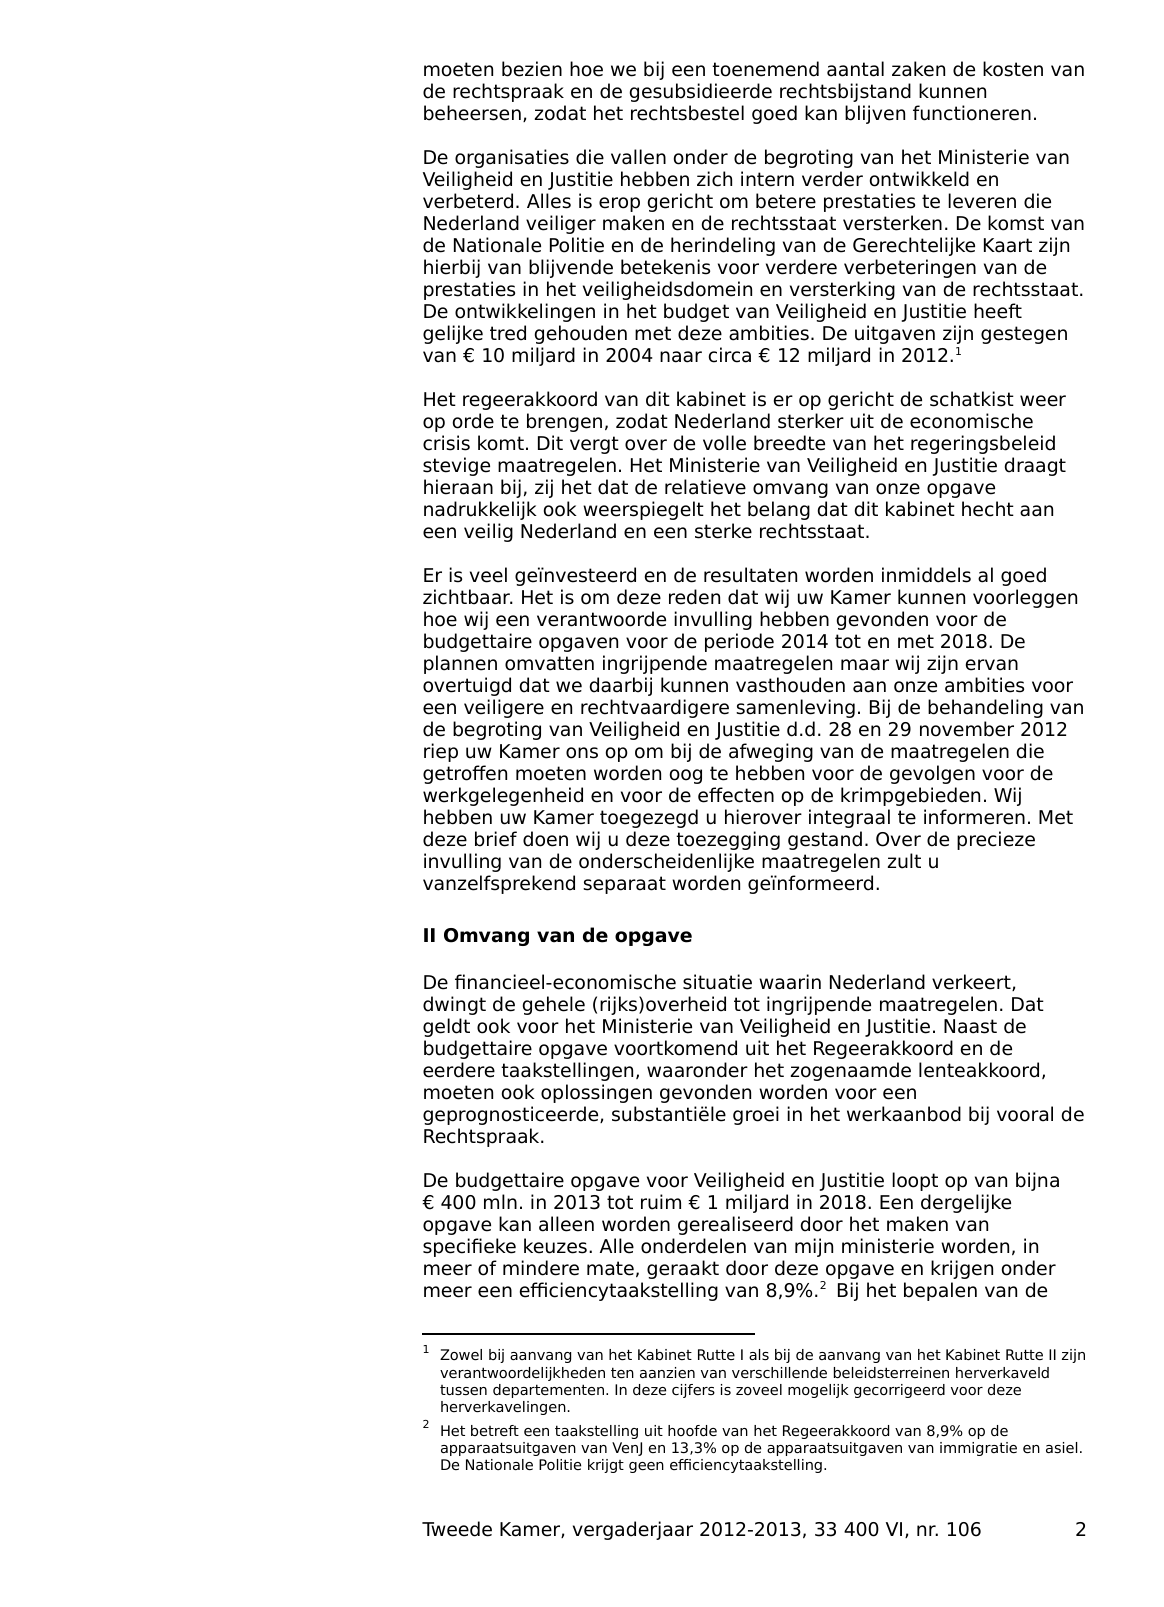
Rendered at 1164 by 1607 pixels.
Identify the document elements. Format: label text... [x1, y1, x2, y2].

text Zowel bij aanvang van het Kabinet Rutte I als bij de aanvang van het Kabinet Rutte II zijn verantwoordelijkheden ten aanzien van verschillende beleidsterreinen herverkaveld tussen departementen. In deze cijfers is zoveel mogelijk gecorrigeerd voor deze herverkavelingen. [422, 1343, 1087, 1416]
text Er is veel geïnvesteerd en de resultaten worden inmiddels al goed zichtbaar. Het is om deze reden dat wij uw Kamer kunnen voorleggen hoe wij een verantwoorde invulling hebben gevonden voor de budgettaire opgaven voor de periode 2014 tot en met 2018. De plannen omvatten ingrijpende maatregelen maar wij zijn ervan overtuigd dat we daarbij kunnen vasthouden aan onze ambities voor een veiligere en rechtvaardigere samenleving. Bij de behandeling van de begroting van Veiligheid en Justitie d.d. 28 en 29 november 2012 riep uw Kamer ons op om bij de afweging van de maatregelen die getroffen moeten worden oog te hebben voor de gevolgen voor de werkgelegenheid en voor de effecten op de krimpgebieden. Wij hebben uw Kamer toegezegd u hierover integraal te informeren. Met deze brief doen wij u deze toezegging gestand. Over de precieze invulling van de onderscheidenlijke maatregelen zult u vanzelfsprekend separaat worden geïnformeerd. [422, 565, 1087, 895]
text moeten bezien hoe we bij een toenemend aantal zaken de kosten van de rechtspraak en de gesubsidieerde rechtsbijstand kunnen beheersen, zodat het rechtsbestel goed kan blijven functioneren. [422, 59, 1087, 125]
subtitle II Omvang van de opgave [422, 925, 1087, 947]
text De organisaties die vallen onder de begroting van het Ministerie van Veiligheid en Justitie hebben zich intern verder ontwikkeld en verbeterd. Alles is erop gericht om betere prestaties te leveren die Nederland veiliger maken en de rechtsstaat versterken. De komst van de Nationale Politie en de herindeling van de Gerechtelijke Kaart zijn hierbij van blijvende betekenis voor verdere verbeteringen van de prestaties in het veiligheidsdomein en versterking van de rechtsstaat. [422, 147, 1087, 301]
text De budgettaire opgave voor Veiligheid en Justitie loopt op van bijna € 400 mln. in 2013 tot ruim € 1 miljard in 2018. Een dergelijke opgave kan alleen worden gerealiseerd door het maken van specifieke keuzes. Alle onderdelen van mijn ministerie worden, in meer of mindere mate, geraakt door deze opgave en krijgen onder meer een efficiencytaakstelling van 8,9%. Bij het bepalen van de [422, 1170, 1087, 1302]
text De ontwikkelingen in het budget van Veiligheid en Justitie heeft gelijke tred gehouden met deze ambities. De uitgaven zijn gestegen van € 10 miljard in 2004 naar circa € 12 miljard in 2012. [422, 301, 1087, 367]
text Het regeerakkoord van dit kabinet is er op gericht de schatkist weer op orde te brengen, zodat Nederland sterker uit de economische crisis komt. Dit vergt over de volle breedte van het regeringsbeleid stevige maatregelen. Het Ministerie van Veiligheid en Justitie draagt hieraan bij, zij het dat de relatieve omvang van onze opgave nadrukkelijk ook weerspiegelt het belang dat dit kabinet hecht aan een veilig Nederland en een sterke rechtsstaat. [422, 389, 1087, 543]
text De financieel-economische situatie waarin Nederland verkeert, dwingt de gehele (rijks)overheid tot ingrijpende maatregelen. Dat geldt ook voor het Ministerie van Veiligheid en Justitie. Naast de budgettaire opgave voortkomend uit het Regeerakkoord en de eerdere taakstellingen, waaronder het zogenaamde lenteakkoord, moeten ook oplossingen gevonden worden voor een geprognosticeerde, substantiële groei in het werkaanbod bij vooral de Rechtspraak. [422, 972, 1087, 1148]
text Het betreft een taakstelling uit hoofde van het Regeerakkoord van 8,9% op de apparaatsuitgaven van VenJ en 13,3% op de apparaatsuitgaven van immigratie en asiel. De Nationale Politie krijgt geen efficiencytaakstelling. [422, 1418, 1087, 1474]
